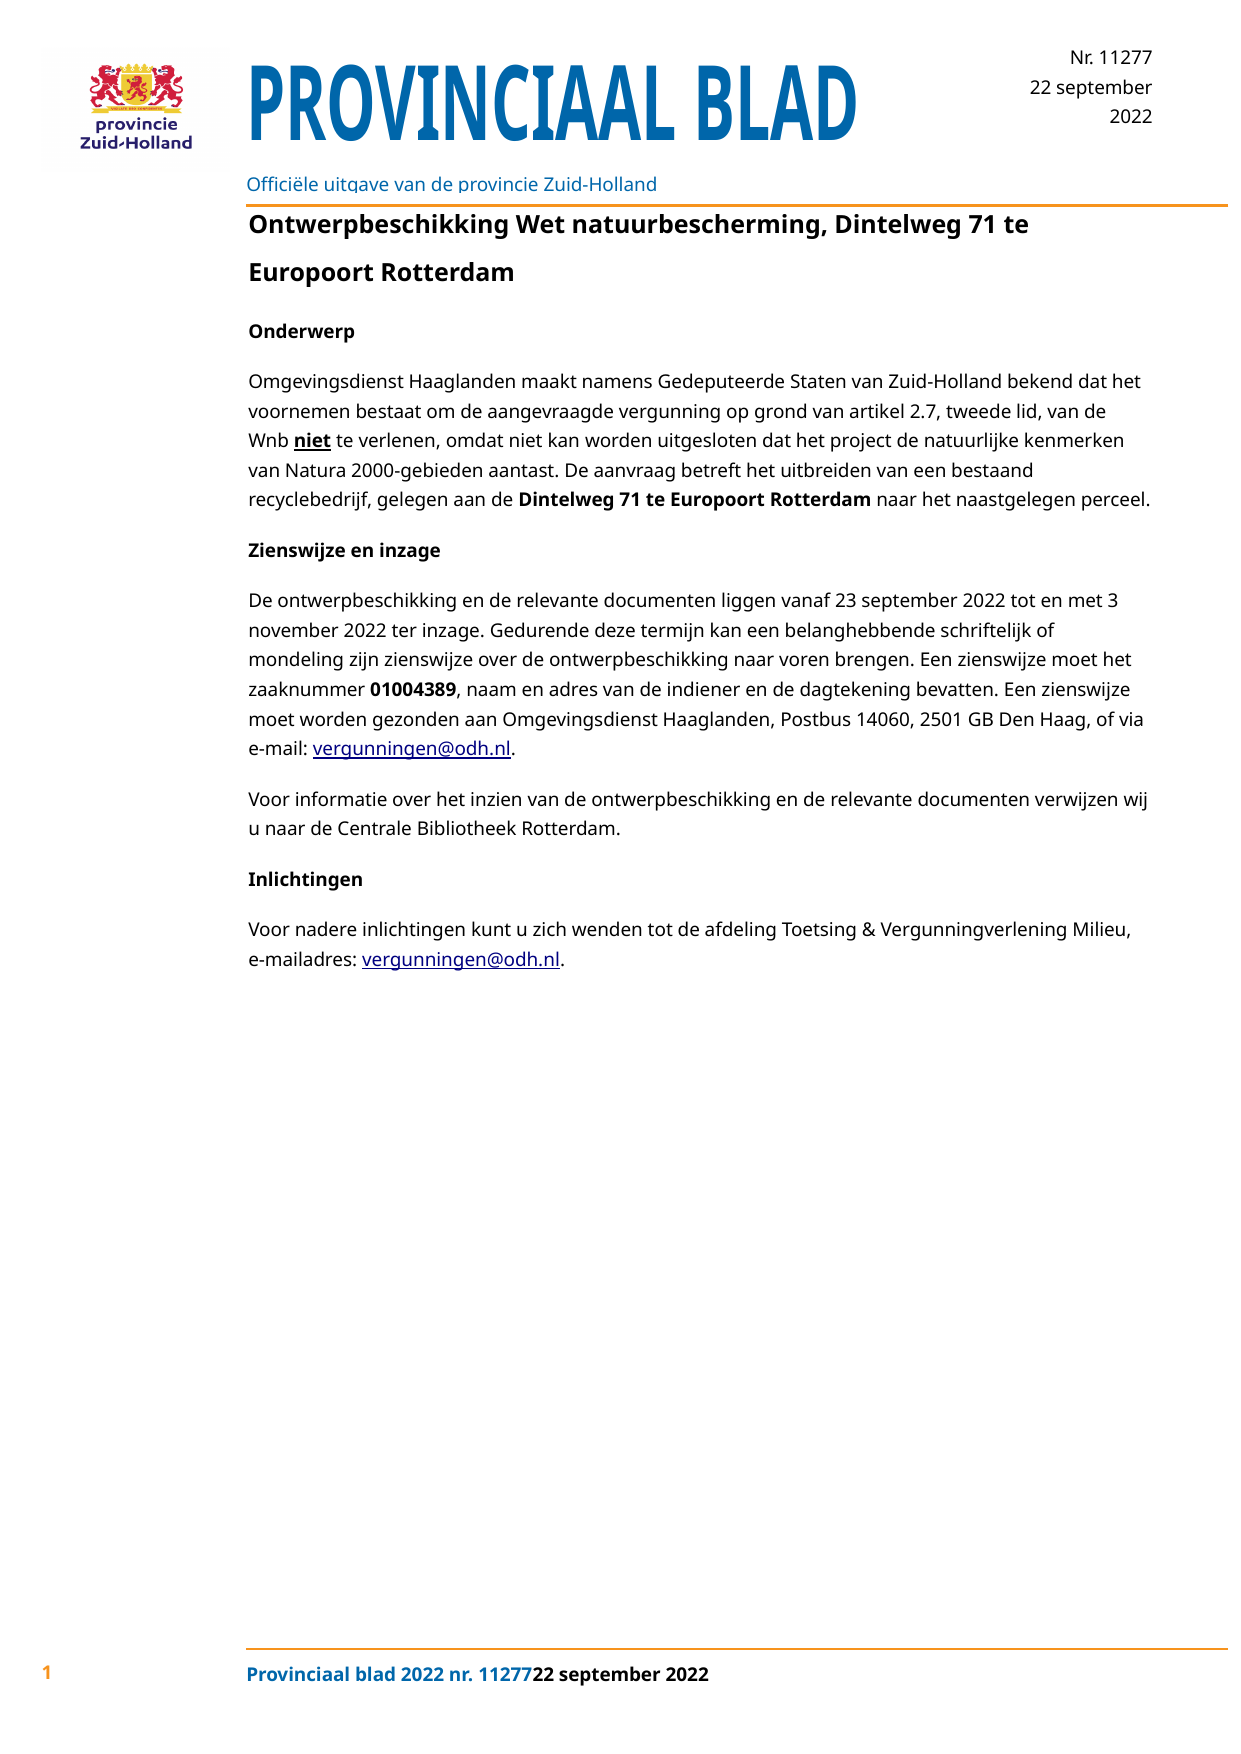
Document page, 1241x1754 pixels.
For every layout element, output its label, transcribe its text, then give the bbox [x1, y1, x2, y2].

picture [41, 47, 231, 172]
text De ontwerpbeschikking en de relevante documenten liggen vanaf 23 september 2022 tot en met 3 november 2022 ter inzage. Gedurende deze termijn kan een belanghebbende schriftelijk of mondeling zijn zienswijze over de ontwerpbeschikking naar voren brengen. Een zienswijze moet het zaaknummer 01004389, naam en adres van de indiener en de dagtekening bevatten. Een zienswijze moet worden gezonden aan Omgevingsdienst Haaglanden, Postbus 14060, 2501 GB Den Haag, of via e-mail: vergunningen@odh.nl. [248, 587, 1152, 761]
text Zienswijze en inzage [248, 537, 1152, 563]
text Ontwerpbeschikking Wet natuurbescherming, Dintelweg 71 te Europoort Rotterdam [248, 207, 1152, 288]
text Onderwerp [248, 318, 1152, 344]
text Omgevingsdienst Haaglanden maakt namens Gedeputeerde Staten van Zuid-Holland bekend dat het voornemen bestaat om de aangevraagde vergunning op grond van artikel 2.7, tweede lid, van de Wnb niet te verlenen, omdat niet kan worden uitgesloten dat het project de natuurlijke kenmerken van Natura 2000-gebieden aantast. De aanvraag betreft het uitbreiden van een bestaand recyclebedrijf, gelegen aan de Dintelweg 71 te Europoort Rotterdam naar het naastgelegen perceel. [248, 368, 1152, 512]
text Inlichtingen [248, 866, 1152, 892]
text Voor nadere inlichtingen kunt u zich wenden tot de afdeling Toetsing & Vergunningverlening Milieu, e-mailadres: vergunningen@odh.nl. [248, 916, 1152, 972]
text Voor informatie over het inzien van de ontwerpbeschikking en de relevante documenten verwijzen wij u naar de Centrale Bibliotheek Rotterdam. [248, 786, 1152, 841]
